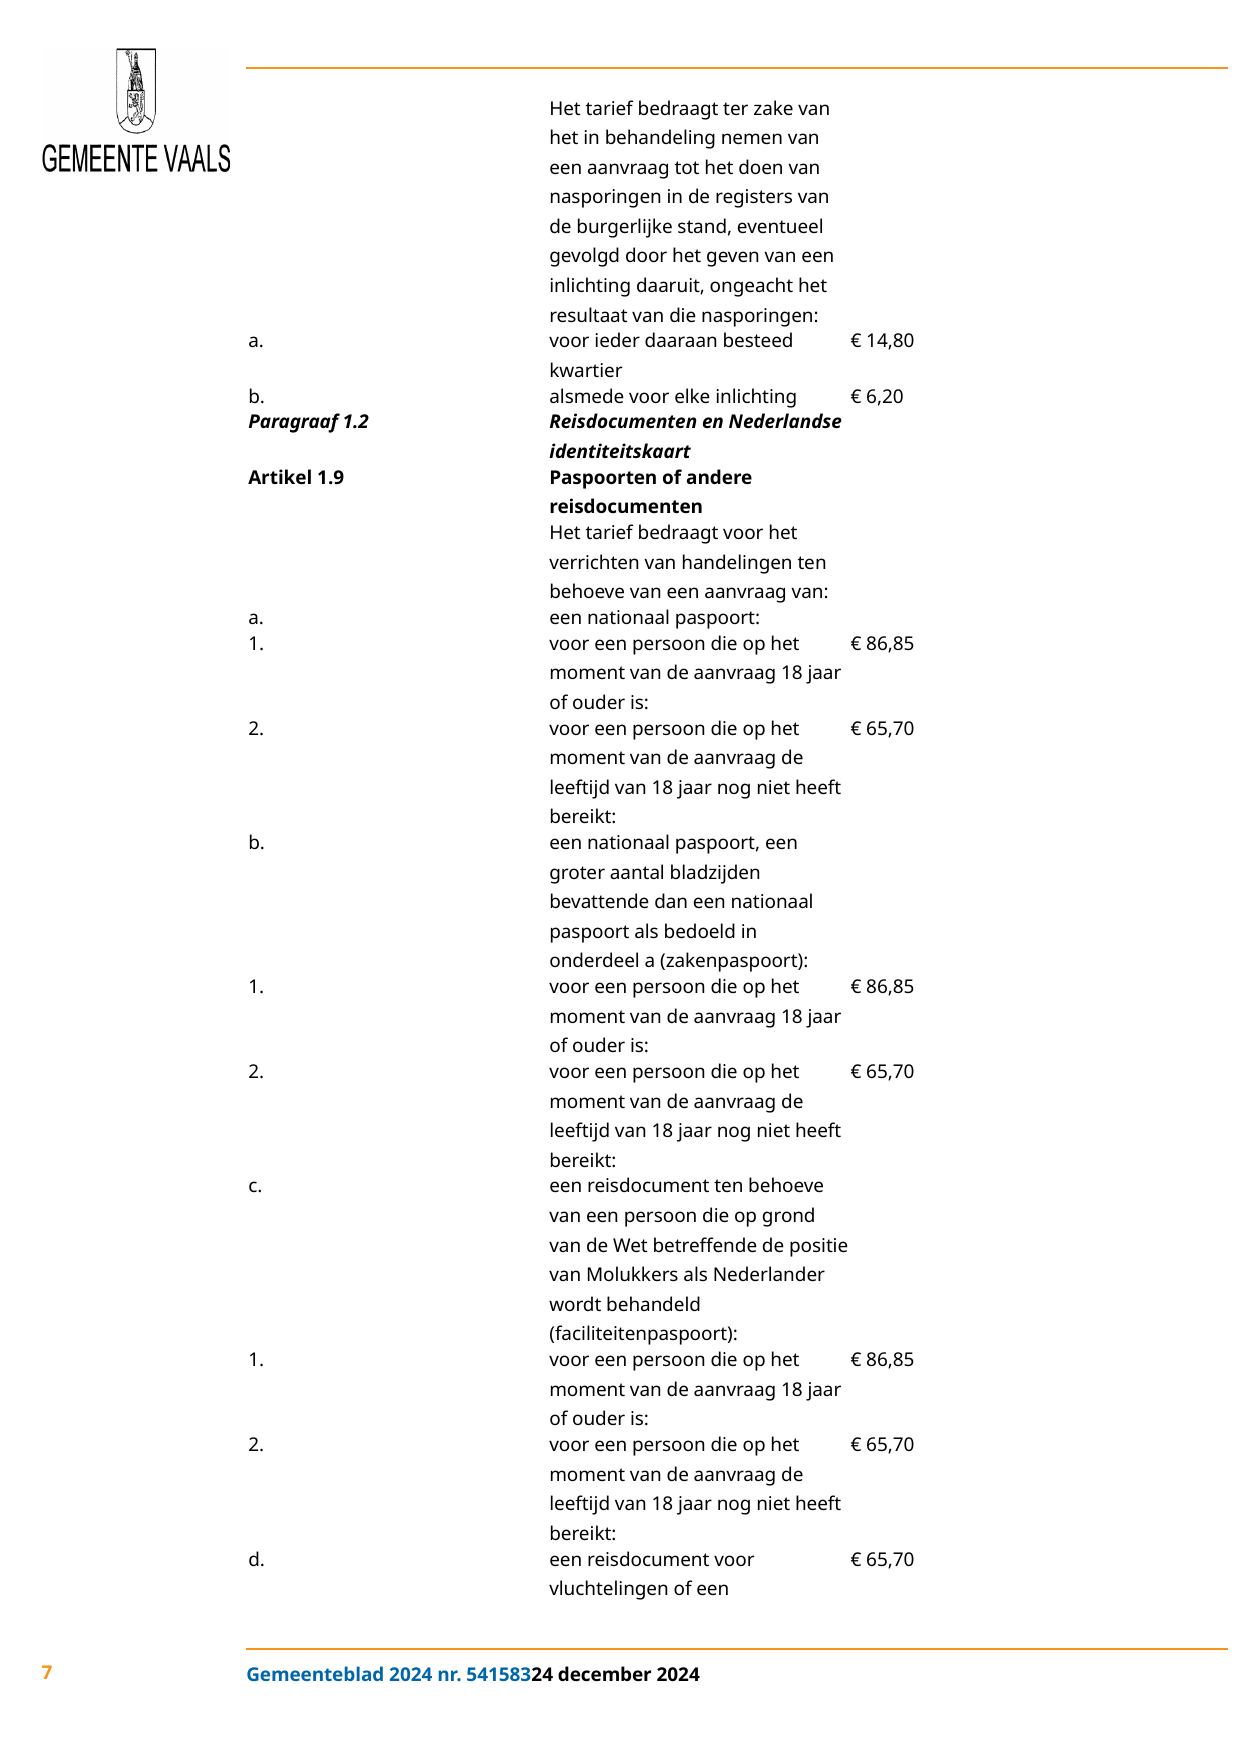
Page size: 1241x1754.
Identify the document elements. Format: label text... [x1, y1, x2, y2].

table_cell voor ieder daaraan besteed kwartier [549, 328, 850, 383]
table_cell 2. [248, 1431, 549, 1546]
table_cell Paragraaf 1.2 [248, 409, 549, 464]
table_cell € 65,70 [850, 1431, 1152, 1546]
table_cell [850, 409, 1152, 464]
table_cell € 6,20 [850, 383, 1152, 409]
table_cell € 86,85 [850, 1346, 1152, 1431]
table_cell voor een persoon die op het moment van de aanvraag de leeftijd van 18 jaar nog niet heeft bereikt: [549, 715, 850, 829]
table_cell 1. [248, 630, 549, 715]
table_cell € 65,70 [850, 1546, 1152, 1601]
table_cell een reisdocument ten behoeve van een persoon die op grond van de Wet betreffende de positie van Molukkers als Nederlander wordt behandeld (faciliteitenpaspoort): [549, 1173, 850, 1346]
table_cell [850, 1173, 1152, 1346]
table_cell een nationaal paspoort, een groter aantal bladzijden bevattende dan een nationaal paspoort als bedoeld in onderdeel a (zakenpaspoort): [549, 829, 850, 973]
table_cell c. [248, 1173, 549, 1346]
table_cell voor een persoon die op het moment van de aanvraag 18 jaar of ouder is: [549, 1346, 850, 1431]
table_cell voor een persoon die op het moment van de aanvraag de leeftijd van 18 jaar nog niet heeft bereikt: [549, 1058, 850, 1173]
table_cell een nationaal paspoort: [549, 604, 850, 630]
table_cell € 14,80 [850, 328, 1152, 383]
table_cell [850, 604, 1152, 630]
table_cell 1. [248, 973, 549, 1058]
table_cell [850, 464, 1152, 519]
table_cell 2. [248, 715, 549, 829]
picture [41, 47, 231, 172]
table_cell Het tarief bedraagt ter zake van het in behandeling nemen van een aanvraag tot het doen van nasporingen in de registers van de burgerlijke stand, eventueel gevolgd door het geven van een inlichting daaruit, ongeacht het resultaat van die nasporingen: [549, 95, 850, 328]
table_cell € 86,85 [850, 973, 1152, 1058]
table_cell a. [248, 328, 549, 383]
table_cell [850, 519, 1152, 604]
table_cell € 86,85 [850, 630, 1152, 715]
table_cell d. [248, 1546, 549, 1601]
table_cell b. [248, 829, 549, 973]
table_cell voor een persoon die op het moment van de aanvraag de leeftijd van 18 jaar nog niet heeft bereikt: [549, 1431, 850, 1546]
table_cell Paspoorten of andere reisdocumenten [549, 464, 850, 519]
table_cell € 65,70 [850, 1058, 1152, 1173]
table_cell [248, 95, 549, 328]
table_cell Artikel 1.9 [248, 464, 549, 519]
table_cell alsmede voor elke inlichting [549, 383, 850, 409]
table_cell een reisdocument voor vluchtelingen of een [549, 1546, 850, 1601]
table_cell [248, 519, 549, 604]
table_cell Reisdocumenten en Nederlandse identiteitskaart [549, 409, 850, 464]
table_cell b. [248, 383, 549, 409]
table_cell [850, 829, 1152, 973]
table_cell voor een persoon die op het moment van de aanvraag 18 jaar of ouder is: [549, 630, 850, 715]
table_cell [850, 95, 1152, 328]
table_cell voor een persoon die op het moment van de aanvraag 18 jaar of ouder is: [549, 973, 850, 1058]
table_cell 1. [248, 1346, 549, 1431]
table_cell a. [248, 604, 549, 630]
table_cell 2. [248, 1058, 549, 1173]
table_cell Het tarief bedraagt voor het verrichten van handelingen ten behoeve van een aanvraag van: [549, 519, 850, 604]
table_cell € 65,70 [850, 715, 1152, 829]
